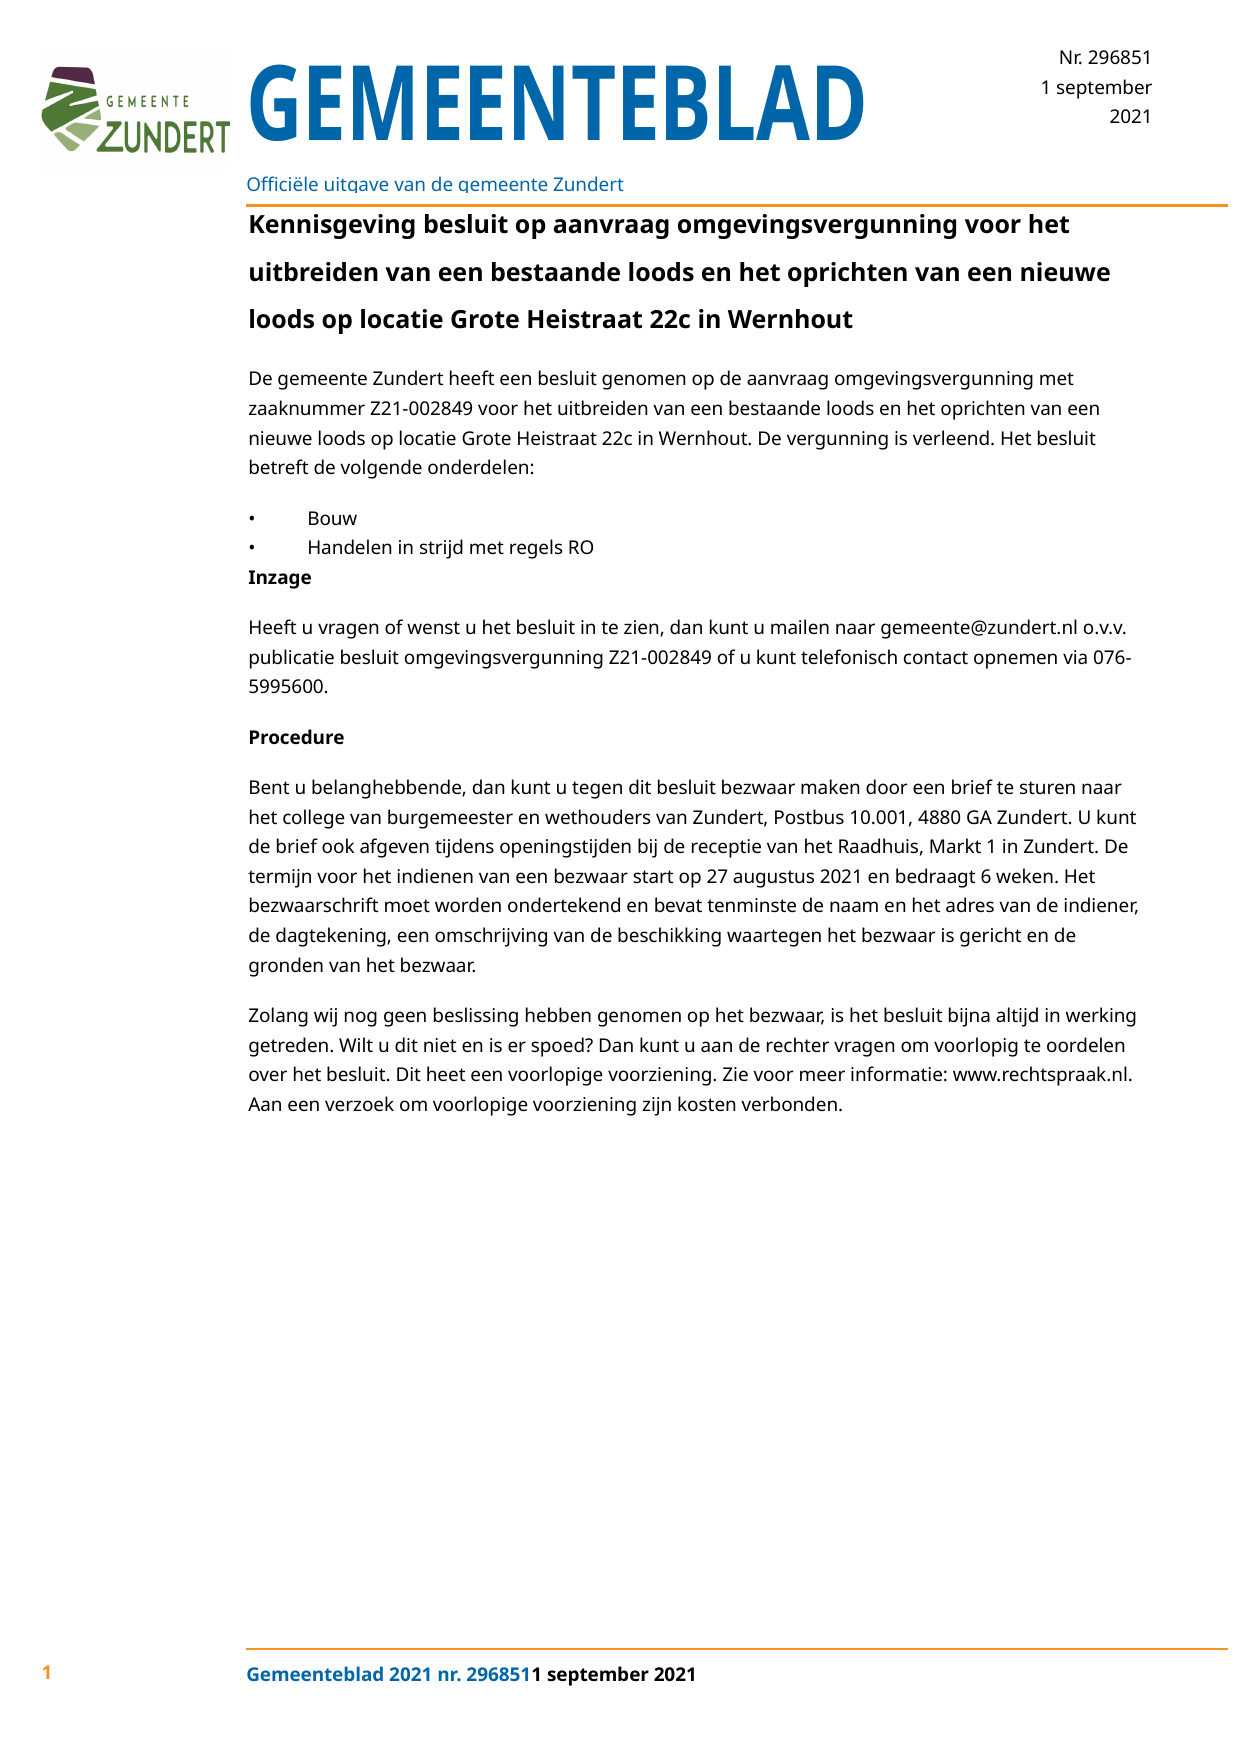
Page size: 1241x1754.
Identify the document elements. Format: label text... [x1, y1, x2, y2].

text Bent u belanghebbende, dan kunt u tegen dit besluit bezwaar maken door een brief te sturen naar het college van burgemeester en wethouders van Zundert, Postbus 10.001, 4880 GA Zundert. U kunt de brief ook afgeven tijdens openingstijden bij de receptie van het Raadhuis, Markt 1 in Zundert. De termijn voor het indienen van een bezwaar start op 27 augustus 2021 en bedraagt 6 weken. Het bezwaarschrift moet worden ondertekend en bevat tenminste de naam en het adres van de indiener, de dagtekening, een omschrijving van de beschikking waartegen het bezwaar is gericht en de gronden van het bezwaar. [248, 774, 1152, 977]
text Heeft u vragen of wenst u het besluit in te zien, dan kunt u mailen naar gemeente@zundert.nl o.v.v. publicatie besluit omgevingsvergunning Z21-002849 of u kunt telefonisch contact opnemen via 076-5995600. [248, 614, 1152, 699]
text De gemeente Zundert heeft een besluit genomen op de aanvraag omgevingsvergunning met zaaknummer Z21-002849 voor het uitbreiden van een bestaande loods en het oprichten van een nieuwe loods op locatie Grote Heistraat 22c in Wernhout. De vergunning is verleend. Het besluit betreft de volgende onderdelen: [248, 366, 1152, 480]
text Kennisgeving besluit op aanvraag omgevingsvergunning voor het uitbreiden van een bestaande loods en het oprichten van een nieuwe loods op locatie Grote Heistraat 22c in Wernhout [248, 207, 1152, 336]
list Bouw [248, 505, 1152, 530]
text Procedure [248, 724, 1152, 749]
list Handelen in strijd met regels RO [248, 534, 1152, 560]
text Zolang wij nog geen beslissing hebben genomen op het bezwaar, is het besluit bijna altijd in werking getreden. Wilt u dit niet en is er spoed? Dan kunt u aan de rechter vragen om voorlopig te oordelen over het besluit. Dit heet een voorlopige voorziening. Zie voor meer informatie: www.rechtspraak.nl. Aan een verzoek om voorlopige voorziening zijn kosten verbonden. [248, 1002, 1152, 1117]
text Inzage [248, 564, 1152, 589]
picture [41, 47, 231, 172]
